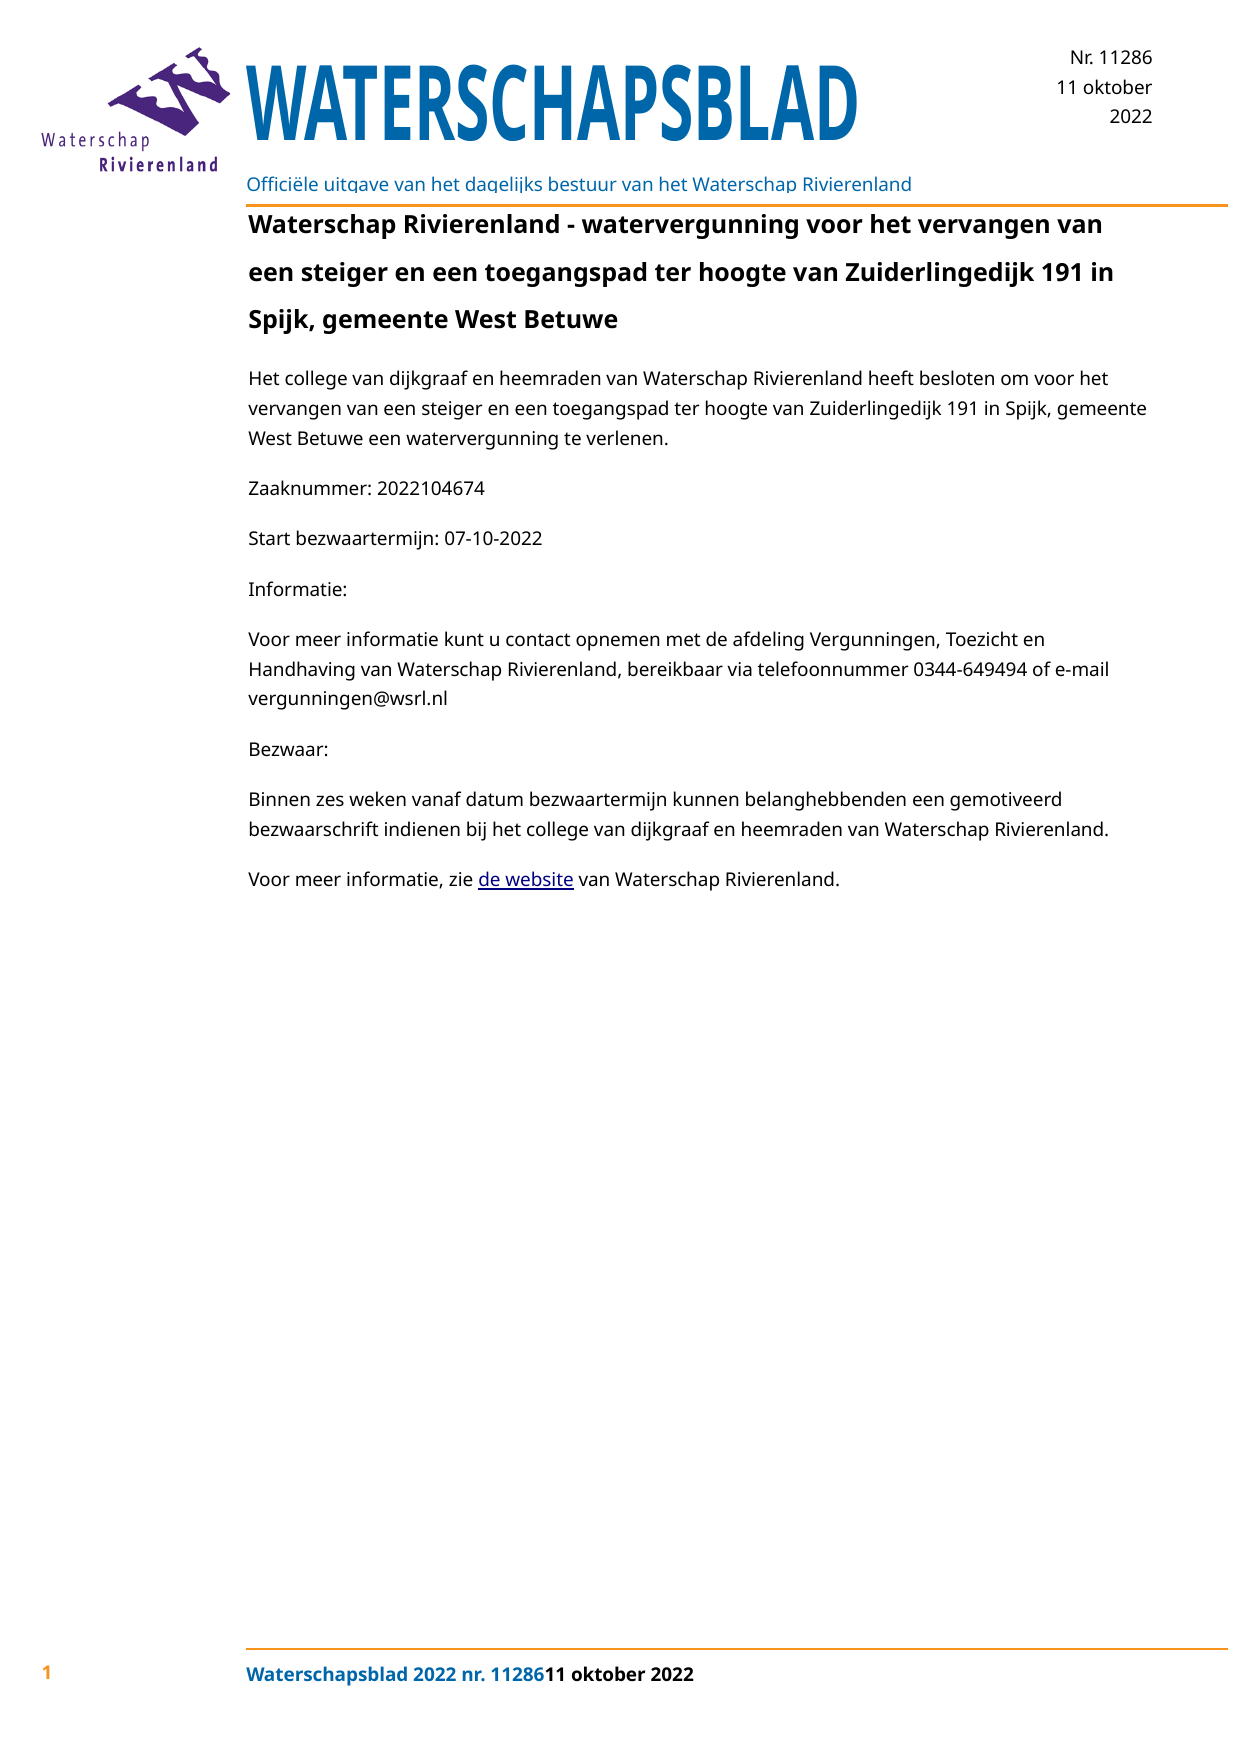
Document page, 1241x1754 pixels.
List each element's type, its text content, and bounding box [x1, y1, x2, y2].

picture [41, 47, 231, 172]
text Waterschap Rivierenland - watervergunning voor het vervangen van een steiger en een toegangspad ter hoogte van Zuiderlingedijk 191 in Spijk, gemeente West Betuwe [248, 207, 1152, 336]
text Binnen zes weken vanaf datum bezwaartermijn kunnen belanghebbenden een gemotiveerd bezwaarschrift indienen bij het college van dijkgraaf en heemraden van Waterschap Rivierenland. [248, 786, 1152, 842]
text Start bezwaartermijn: 07-10-2022 [248, 526, 1152, 551]
text Zaaknummer: 2022104674 [248, 475, 1152, 501]
text Bezwaar: [248, 736, 1152, 762]
text Informatie: [248, 576, 1152, 602]
text Het college van dijkgraaf en heemraden van Waterschap Rivierenland heeft besloten om voor het vervangen van een steiger en een toegangspad ter hoogte van Zuiderlingedijk 191 in Spijk, gemeente West Betuwe een watervergunning te verlenen. [248, 366, 1152, 450]
text Voor meer informatie, zie de website van Waterschap Rivierenland. [248, 866, 1152, 892]
text Voor meer informatie kunt u contact opnemen met de afdeling Vergunningen, Toezicht en Handhaving van Waterschap Rivierenland, bereikbaar via telefoonnummer 0344-649494 of e-mail vergunningen@wsrl.nl [248, 626, 1152, 711]
